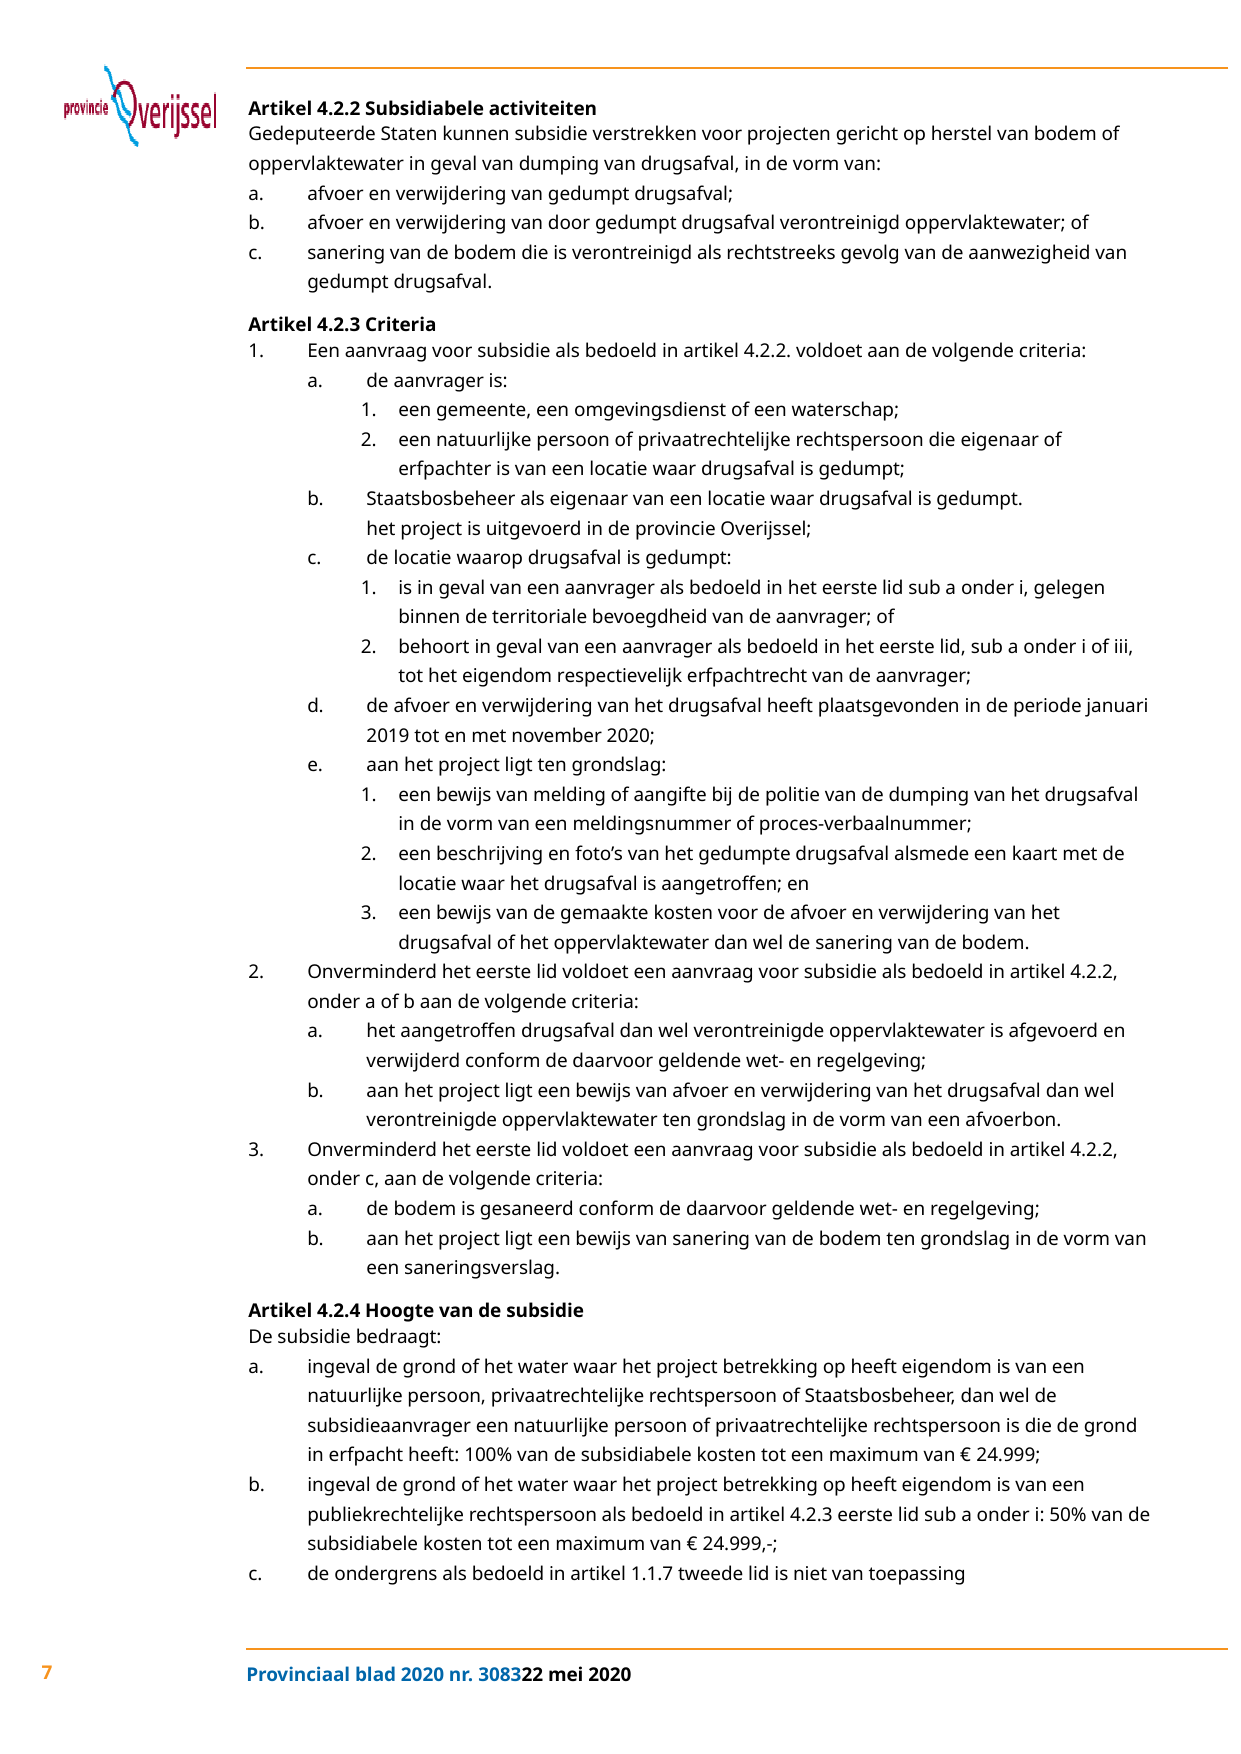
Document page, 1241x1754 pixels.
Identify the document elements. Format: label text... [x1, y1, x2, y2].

list de aanvrager is: [307, 367, 1152, 393]
list afvoer en verwijdering van door gedumpt drugsafval verontreinigd oppervlaktewater; of [248, 209, 1152, 235]
list is in geval van een aanvrager als bedoeld in het eerste lid sub a onder i, gelegen binnen de territoriale bevoegdheid van de aanvrager; of [361, 574, 1152, 629]
list ingeval de grond of het water waar het project betrekking op heeft eigendom is van een publiekrechtelijke rechtspersoon als bedoeld in artikel 4.2.3 eerste lid sub a onder i: 50% van de subsidiabele kosten tot een maximum van € 24.999,-; [248, 1471, 1152, 1556]
list sanering van de bodem die is verontreinigd als rechtstreeks gevolg van de aanwezigheid van gedumpt drugsafval. [248, 239, 1152, 294]
list ingeval de grond of het water waar het project betrekking op heeft eigendom is van een natuurlijke persoon, privaatrechtelijke rechtspersoon of Staatsbosbeheer, dan wel de subsidieaanvrager een natuurlijke persoon of privaatrechtelijke rechtspersoon is die de grond in erfpacht heeft: 100% van de subsidiabele kosten tot een maximum van € 24.999; [248, 1353, 1152, 1467]
list Staatsbosbeheer als eigenaar van een locatie waar drugsafval is gedumpt. [307, 485, 1152, 511]
text Artikel 4.2.4 Hoogte van de subsidie [248, 1297, 1152, 1323]
picture [41, 47, 231, 172]
list Onverminderd het eerste lid voldoet een aanvraag voor subsidie als bedoeld in artikel 4.2.2, onder a of b aan de volgende criteria: [248, 958, 1152, 1014]
list een natuurlijke persoon of privaatrechtelijke rechtspersoon die eigenaar of erfpachter is van een locatie waar drugsafval is gedumpt; [361, 426, 1152, 481]
text De subsidie bedraagt: [248, 1323, 1152, 1349]
list de ondergrens als bedoeld in artikel 1.1.7 tweede lid is niet van toepassing [248, 1560, 1152, 1586]
list een bewijs van de gemaakte kosten voor de afvoer en verwijdering van het drugsafval of het oppervlaktewater dan wel de sanering van de bodem. [361, 899, 1152, 955]
text Gedeputeerde Staten kunnen subsidie verstrekken voor projecten gericht op herstel van bodem of oppervlaktewater in geval van dumping van drugsafval, in de vorm van: [248, 121, 1152, 176]
list de bodem is gesaneerd conform de daarvoor geldende wet- en regelgeving; [307, 1195, 1152, 1221]
list de locatie waarop drugsafval is gedumpt: [307, 544, 1152, 570]
list aan het project ligt een bewijs van afvoer en verwijdering van het drugsafval dan wel verontreinigde oppervlaktewater ten grondslag in de vorm van een afvoerbon. [307, 1077, 1152, 1132]
list de afvoer en verwijdering van het drugsafval heeft plaatsgevonden in de periode januari 2019 tot en met november 2020; [307, 692, 1152, 748]
list Onverminderd het eerste lid voldoet een aanvraag voor subsidie als bedoeld in artikel 4.2.2, onder c, aan de volgende criteria: [248, 1136, 1152, 1191]
list een bewijs van melding of aangifte bij de politie van de dumping van het drugsafval in de vorm van een meldingsnummer of proces-verbaalnummer; [361, 781, 1152, 836]
list behoort in geval van een aanvrager als bedoeld in het eerste lid, sub a onder i of iii, tot het eigendom respectievelijk erfpachtrecht van de aanvrager; [361, 633, 1152, 688]
list aan het project ligt een bewijs van sanering van de bodem ten grondslag in de vorm van een saneringsverslag. [307, 1225, 1152, 1280]
list afvoer en verwijdering van gedumpt drugsafval; [248, 180, 1152, 205]
list aan het project ligt ten grondslag: [307, 751, 1152, 777]
text Artikel 4.2.3 Criteria [248, 312, 1152, 337]
list het aangetroffen drugsafval dan wel verontreinigde oppervlaktewater is afgevoerd en verwijderd conform de daarvoor geldende wet- en regelgeving; [307, 1018, 1152, 1073]
list een gemeente, een omgevingsdienst of een waterschap; [361, 396, 1152, 422]
list het project is uitgevoerd in de provincie Overijssel; [307, 515, 1152, 541]
list een beschrijving en foto’s van het gedumpte drugsafval alsmede een kaart met de locatie waar het drugsafval is aangetroffen; en [361, 840, 1152, 896]
list Een aanvraag voor subsidie als bedoeld in artikel 4.2.2. voldoet aan de volgende criteria: [248, 337, 1152, 363]
text Artikel 4.2.2 Subsidiabele activiteiten [248, 95, 1152, 121]
